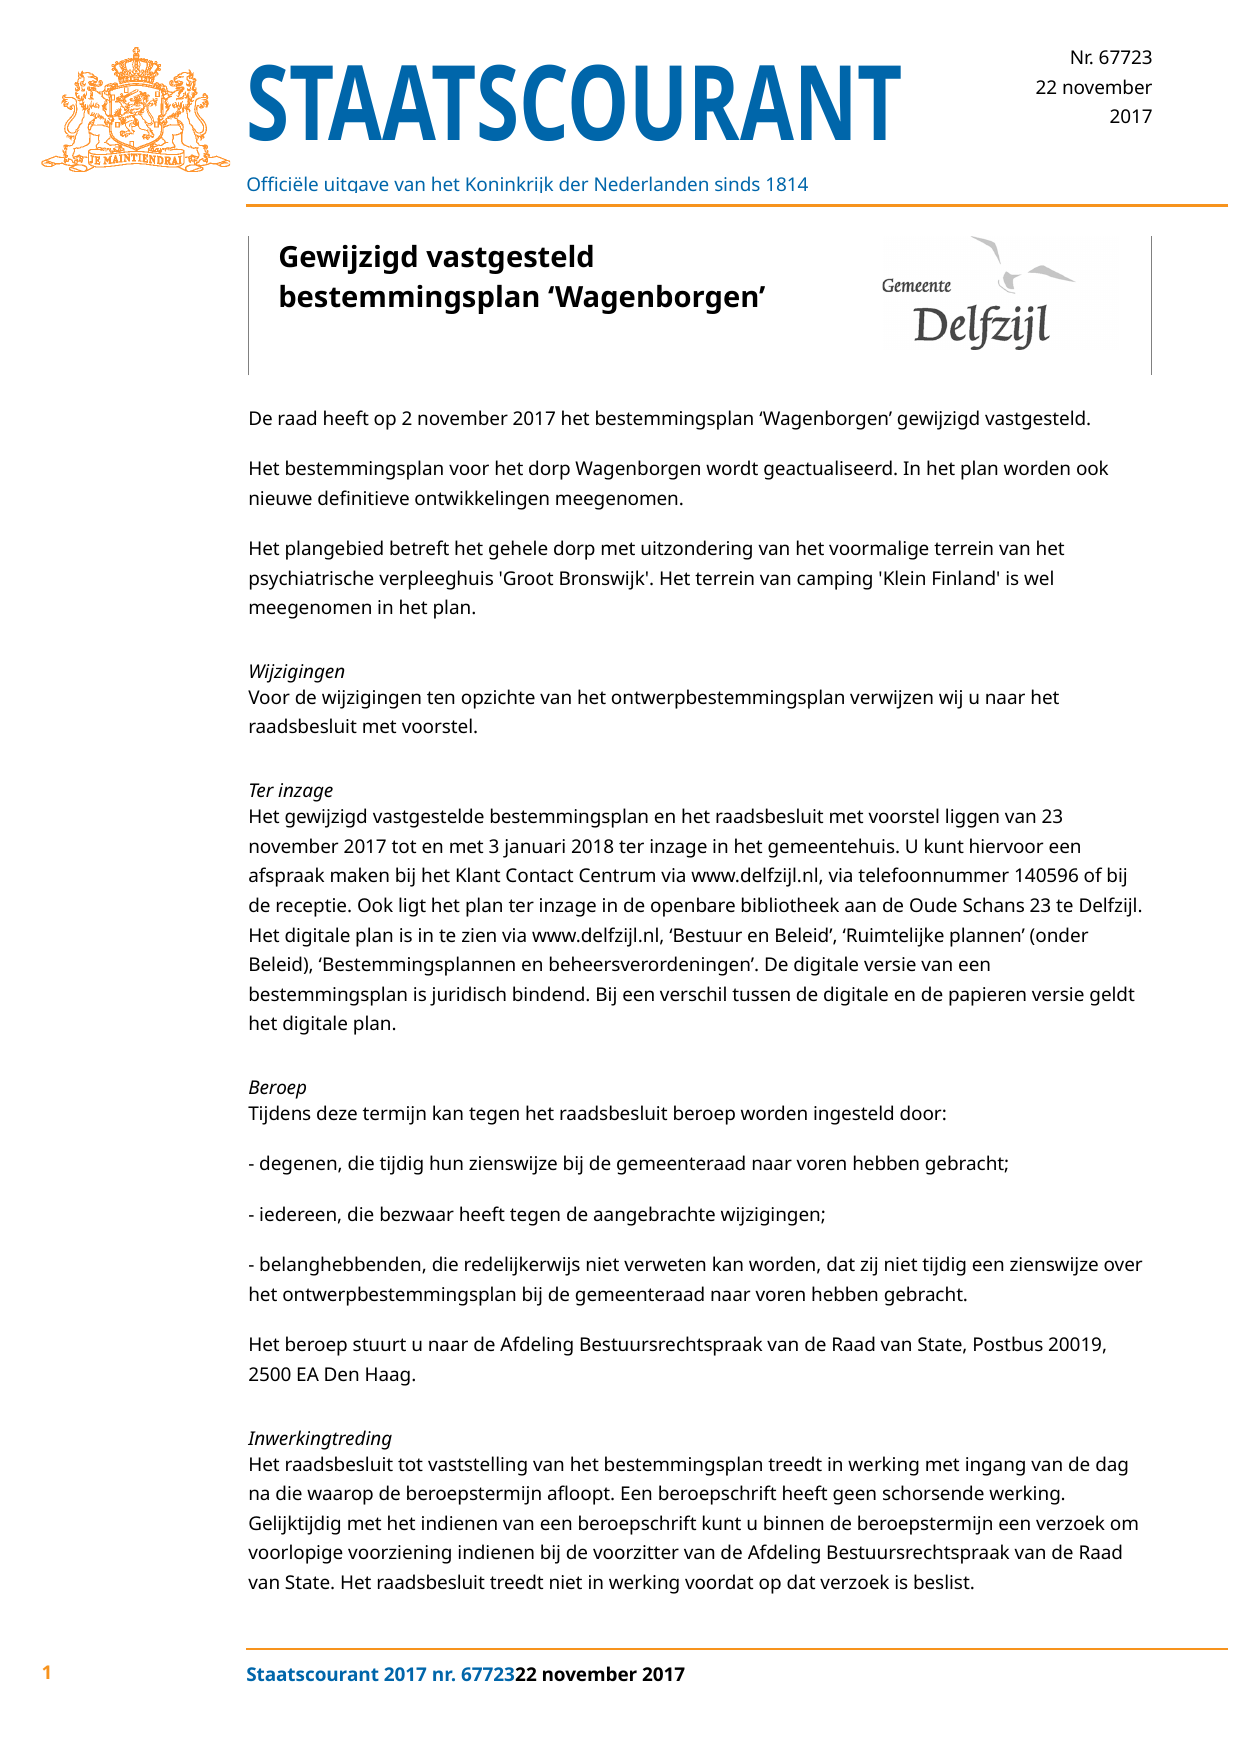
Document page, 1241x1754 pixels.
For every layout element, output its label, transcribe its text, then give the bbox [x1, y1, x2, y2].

text Beroep [248, 1074, 1152, 1100]
text Wijzigingen [248, 658, 1152, 684]
text Tijdens deze termijn kan tegen het raadsbesluit beroep worden ingesteld door: [248, 1100, 1152, 1126]
text Het raadsbesluit tot vaststelling van het bestemmingsplan treedt in werking met ingang van de dag na die waarop de beroepstermijn afloopt. Een beroepschrift heeft geen schorsende werking. Gelijktijdig met het indienen van een beroepschrift kunt u binnen de beroepstermijn een verzoek om voorlopige voorziening indienen bij de voorzitter van de Afdeling Bestuursrechtspraak van de Raad van State. Het raadsbesluit treedt niet in werking voordat op dat verzoek is beslist. [248, 1451, 1152, 1595]
text Voor de wijzigingen ten opzichte van het ontwerpbestemmingsplan verwijzen wij u naar het raadsbesluit met voorstel. [248, 684, 1152, 739]
picture [882, 236, 1119, 350]
text Ter inzage [248, 778, 1152, 803]
text - iedereen, die bezwaar heeft tegen de aangebrachte wijzigingen; [248, 1201, 1152, 1227]
text Het bestemmingsplan voor het dorp Wagenborgen wordt geactualiseerd. In het plan worden ook nieuwe definitieve ontwikkelingen meegenomen. [248, 455, 1152, 511]
text - belanghebbenden, die redelijkerwijs niet verweten kan worden, dat zij niet tijdig een zienswijze over het ontwerpbestemmingsplan bij de gemeenteraad naar voren hebben gebracht. [248, 1251, 1152, 1307]
text De raad heeft op 2 november 2017 het bestemmingsplan ‘Wagenborgen’ gewijzigd vastgesteld. [248, 405, 1152, 431]
text Het plangebied betreft het gehele dorp met uitzondering van het voormalige terrein van het psychiatrische verpleeghuis 'Groot Bronswijk'. Het terrein van camping 'Klein Finland' is wel meegenomen in het plan. [248, 535, 1152, 620]
table_header Gewijzigd vastgesteld bestemmingsplan ‘Wagenborgen’ [249, 236, 850, 375]
text Het gewijzigd vastgestelde bestemmingsplan en het raadsbesluit met voorstel liggen van 23 november 2017 tot en met 3 januari 2018 ter inzage in het gemeentehuis. U kunt hiervoor een afspraak maken bij het Klant Contact Centrum via www.delfzijl.nl, via telefoonnummer 140596 of bij de receptie. Ook ligt het plan ter inzage in de openbare bibliotheek aan de Oude Schans 23 te Delfzijl. Het digitale plan is in te zien via www.delfzijl.nl, ‘Bestuur en Beleid’, ‘Ruimtelijke plannen’ (onder Beleid), ‘Bestemmingsplannen en beheersverordeningen’. De digitale versie van een bestemmingsplan is juridisch bindend. Bij een verschil tussen de digitale en de papieren versie geldt het digitale plan. [248, 803, 1152, 1036]
picture [41, 47, 231, 172]
table_header [850, 236, 1151, 375]
text Het beroep stuurt u naar de Afdeling Bestuursrechtspraak van de Raad van State, Postbus 20019, 2500 EA Den Haag. [248, 1331, 1152, 1387]
text Inwerkingtreding [248, 1425, 1152, 1451]
text - degenen, die tijdig hun zienswijze bij de gemeenteraad naar voren hebben gebracht; [248, 1151, 1152, 1176]
